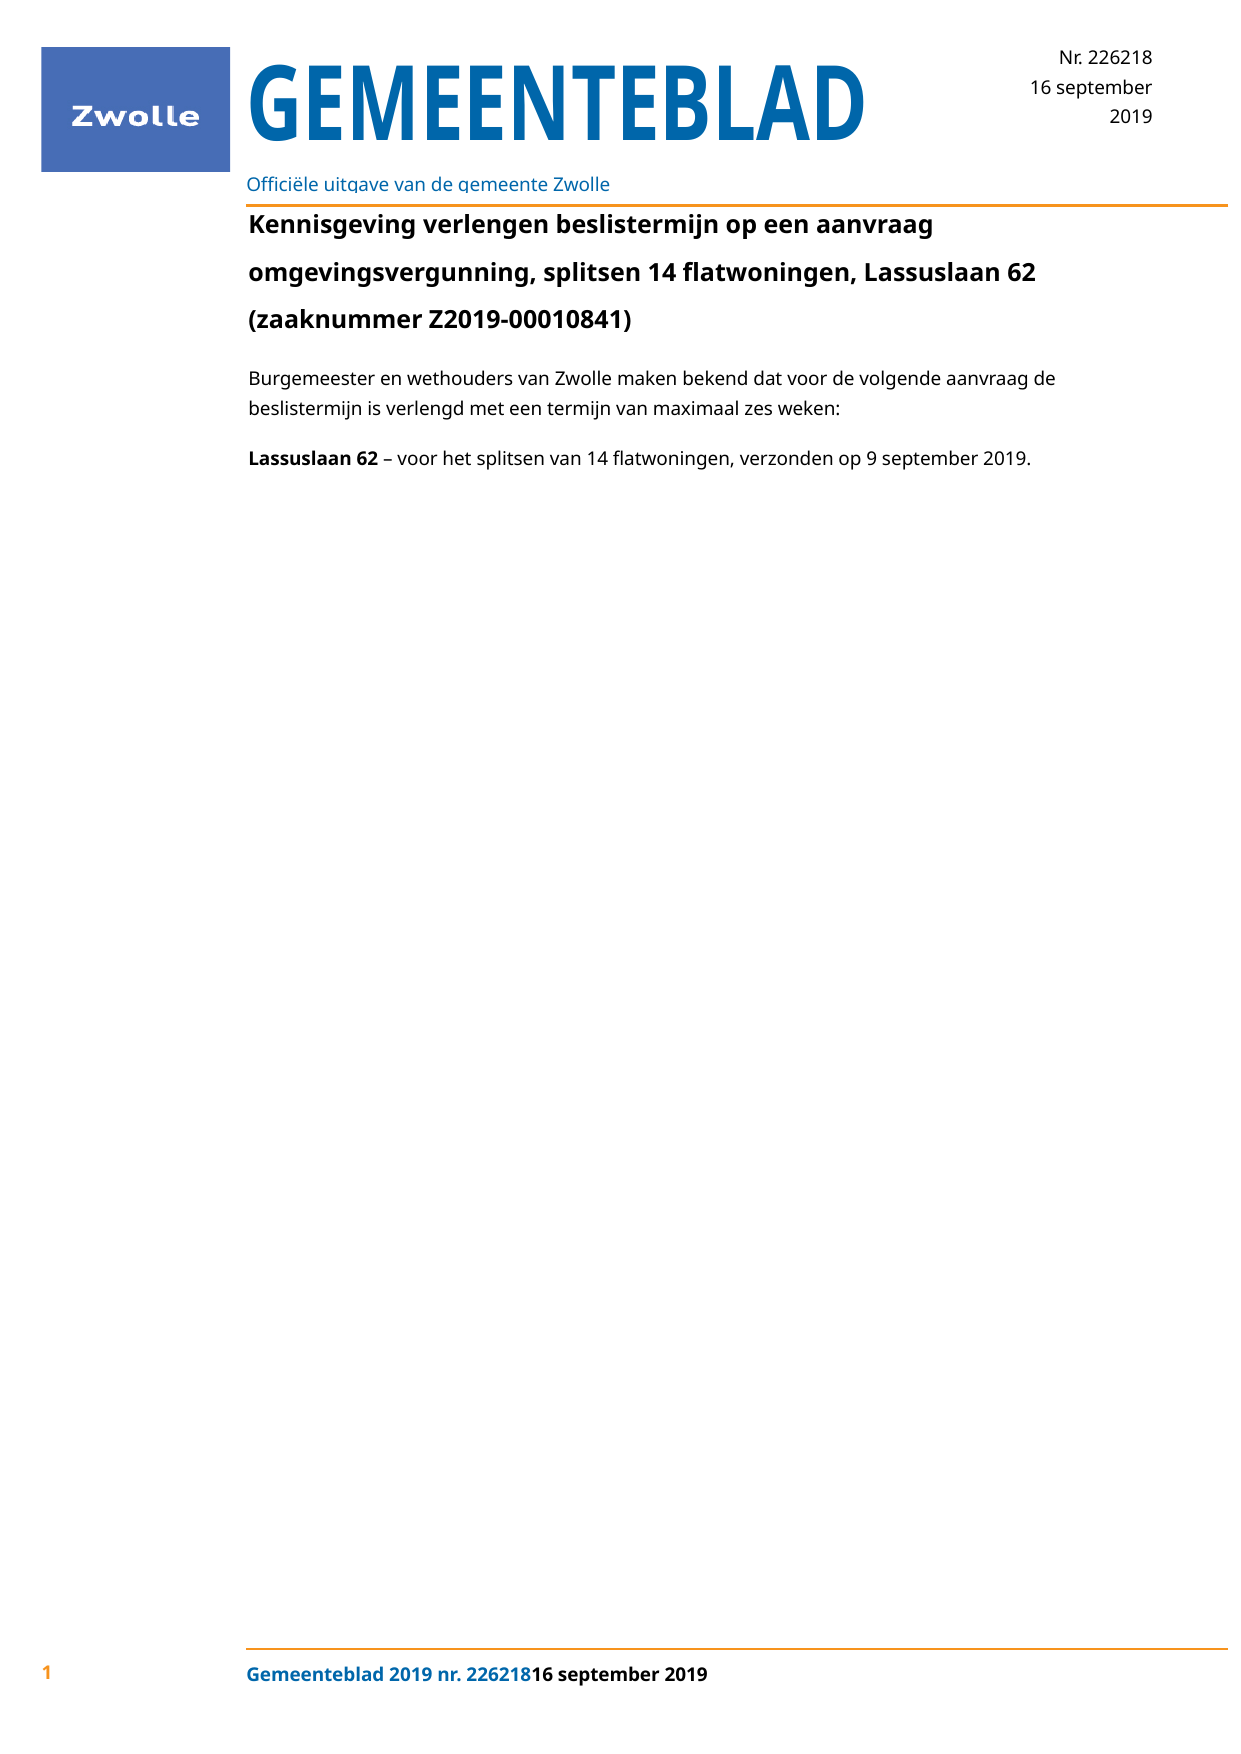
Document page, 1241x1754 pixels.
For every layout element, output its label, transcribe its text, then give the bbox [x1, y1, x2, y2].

text Kennisgeving verlengen beslistermijn op een aanvraag omgevingsvergunning, splitsen 14 flatwoningen, Lassuslaan 62 (zaaknummer Z2019-00010841) [248, 207, 1152, 336]
text Burgemeester en wethouders van Zwolle maken bekend dat voor de volgende aanvraag de beslistermijn is verlengd met een termijn van maximaal zes weken: [248, 366, 1152, 421]
text Lassuslaan 62 – voor het splitsen van 14 flatwoningen, verzonden op 9 september 2019. [248, 446, 1152, 471]
picture [41, 47, 231, 172]
